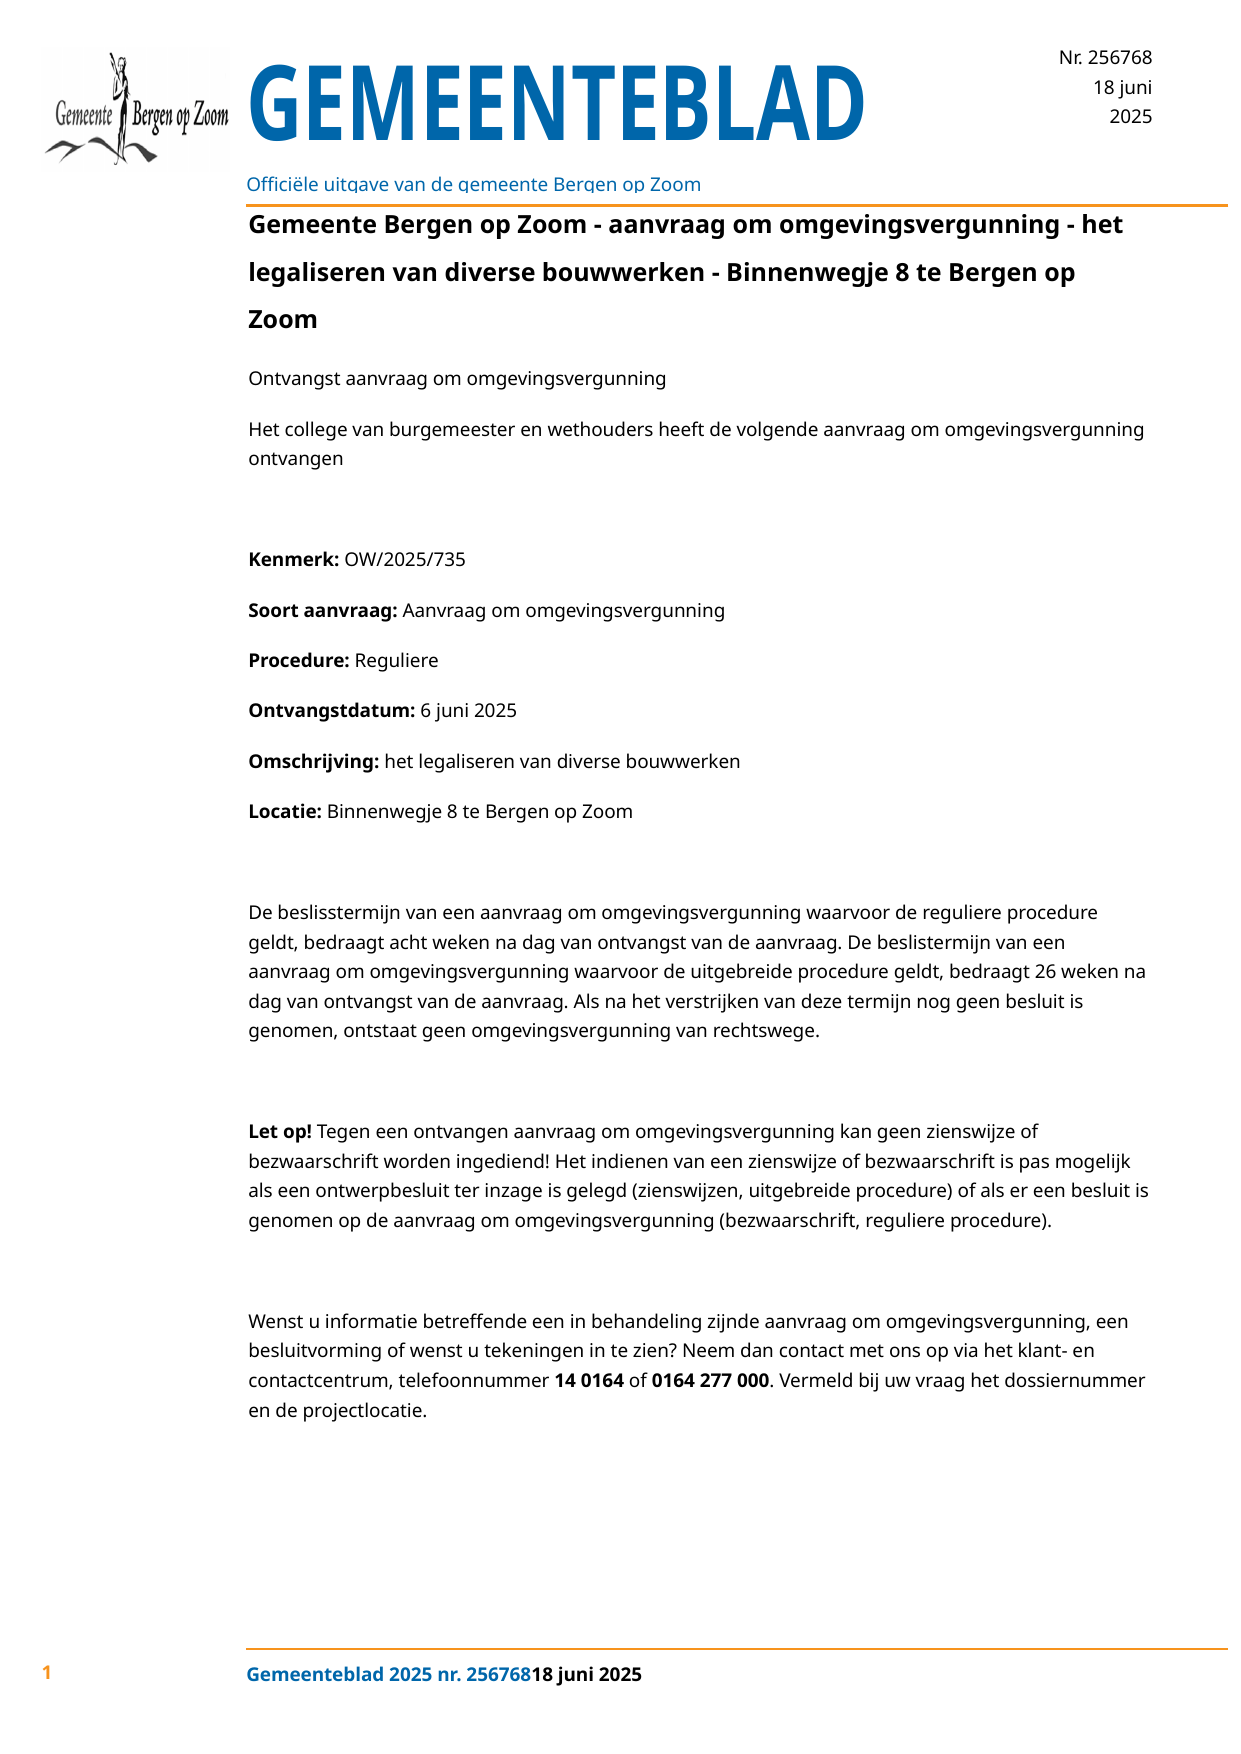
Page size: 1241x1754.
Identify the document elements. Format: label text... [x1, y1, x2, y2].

text Locatie: Binnenwegje 8 te Bergen op Zoom [248, 798, 1152, 824]
text Ontvangst aanvraag om omgevingsvergunning [248, 366, 1152, 391]
text Procedure: Reguliere [248, 647, 1152, 673]
text Ontvangstdatum: 6 juni 2025 [248, 698, 1152, 723]
picture [41, 47, 231, 172]
text Let op! Tegen een ontvangen aanvraag om omgevingsvergunning kan geen zienswijze of bezwaarschrift worden ingediend! Het indienen van een zienswijze of bezwaarschrift is pas mogelijk als een ontwerpbesluit ter inzage is gelegd (zienswijzen, uitgebreide procedure) of als er een besluit is genomen op de aanvraag om omgevingsvergunning (bezwaarschrift, reguliere procedure). [248, 1118, 1152, 1233]
text Soort aanvraag: Aanvraag om omgevingsvergunning [248, 597, 1152, 622]
text Het college van burgemeester en wethouders heeft de volgende aanvraag om omgevingsvergunning ontvangen [248, 416, 1152, 471]
text Kenmerk: OW/2025/735 [248, 546, 1152, 572]
text Gemeente Bergen op Zoom - aanvraag om omgevingsvergunning - het legaliseren van diverse bouwwerken - Binnenwegje 8 te Bergen op Zoom [248, 207, 1152, 336]
text Wenst u informatie betreffende een in behandeling zijnde aanvraag om omgevingsvergunning, een besluitvorming of wenst u tekeningen in te zien? Neem dan contact met ons op via het klant- en contactcentrum, telefoonnummer 14 0164 of 0164 277 000. Vermeld bij uw vraag het dossiernummer en de projectlocatie. [248, 1308, 1152, 1422]
text Omschrijving: het legaliseren van diverse bouwwerken [248, 748, 1152, 774]
text De beslisstermijn van een aanvraag om omgevingsvergunning waarvoor de reguliere procedure geldt, bedraagt acht weken na dag van ontvangst van de aanvraag. De beslistermijn van een aanvraag om omgevingsvergunning waarvoor de uitgebreide procedure geldt, bedraagt 26 weken na dag van ontvangst van de aanvraag. Als na het verstrijken van deze termijn nog geen besluit is genomen, ontstaat geen omgevingsvergunning van rechtswege. [248, 899, 1152, 1043]
